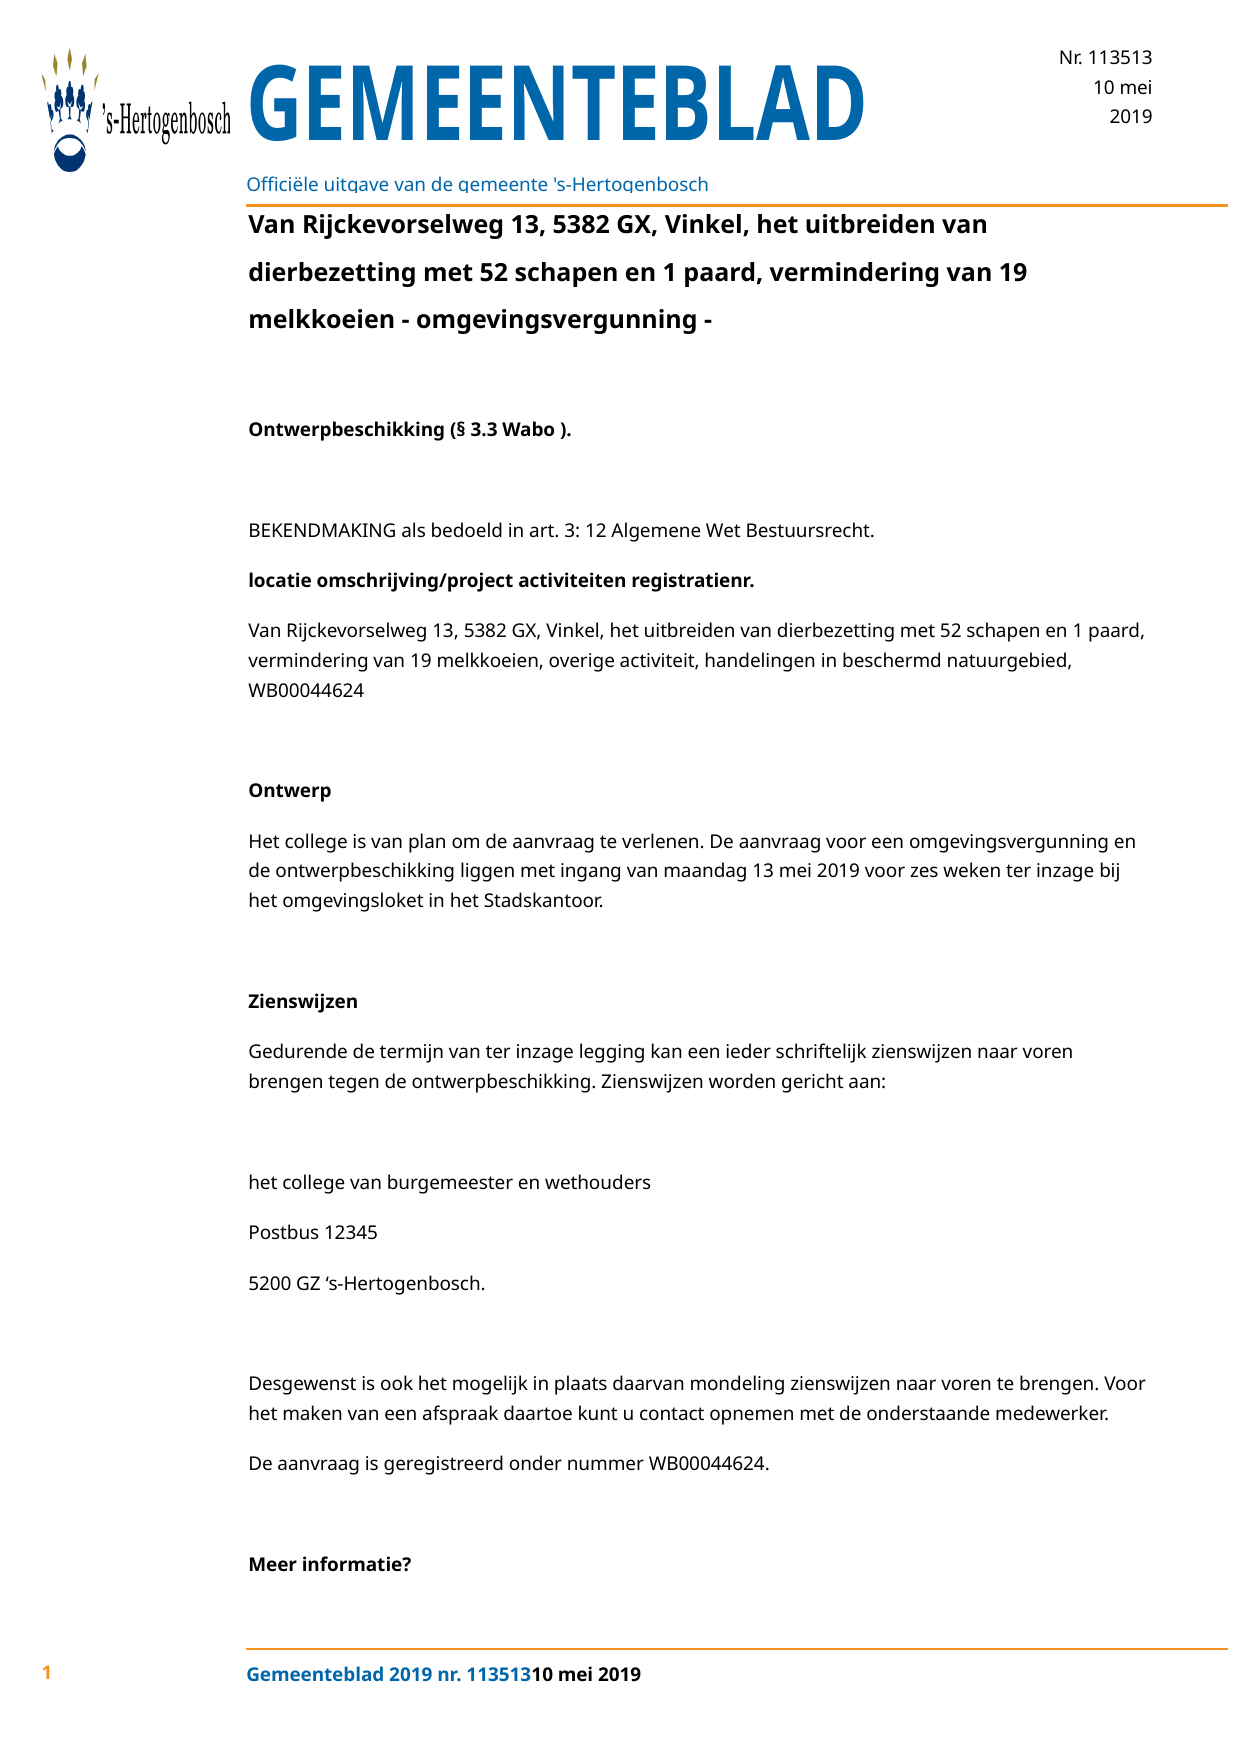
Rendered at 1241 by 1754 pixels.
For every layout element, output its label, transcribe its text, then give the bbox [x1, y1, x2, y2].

text Van Rijckevorselweg 13, 5382 GX, Vinkel, het uitbreiden van dierbezetting met 52 schapen en 1 paard, vermindering van 19 melkkoeien, overige activiteit, handelingen in beschermd natuurgebied, WB00044624 [248, 618, 1152, 702]
text Meer informatie? [248, 1551, 1152, 1577]
text Het college is van plan om de aanvraag te verlenen. De aanvraag voor een omgevingsvergunning en de ontwerpbeschikking liggen met ingang van maandag 13 mei 2019 voor zes weken ter inzage bij het omgevingsloket in het Stadskantoor. [248, 828, 1152, 913]
picture [41, 47, 231, 172]
text Desgewenst is ook het mogelijk in plaats daarvan mondeling zienswijzen naar voren te brengen. Voor het maken van een afspraak daartoe kunt u contact opnemen met de onderstaande medewerker. [248, 1371, 1152, 1426]
text Van Rijckevorselweg 13, 5382 GX, Vinkel, het uitbreiden van dierbezetting met 52 schapen en 1 paard, vermindering van 19 melkkoeien - omgevingsvergunning - [248, 207, 1152, 336]
text Postbus 12345 [248, 1219, 1152, 1245]
text 5200 GZ ‘s-Hertogenbosch. [248, 1270, 1152, 1295]
text het college van burgemeester en wethouders [248, 1169, 1152, 1194]
text locatie omschrijving/project activiteiten registratienr. [248, 567, 1152, 593]
text Gedurende de termijn van ter inzage legging kan een ieder schriftelijk zienswijzen naar voren brengen tegen de ontwerpbeschikking. Zienswijzen worden gericht aan: [248, 1038, 1152, 1094]
text Ontwerp [248, 778, 1152, 803]
text BEKENDMAKING als bedoeld in art. 3: 12 Algemene Wet Bestuursrecht. [248, 517, 1152, 542]
text De aanvraag is geregistreerd onder nummer WB00044624. [248, 1451, 1152, 1476]
text Zienswijzen [248, 988, 1152, 1014]
text Ontwerpbeschikking (§ 3.3 Wabo ). [248, 416, 1152, 442]
